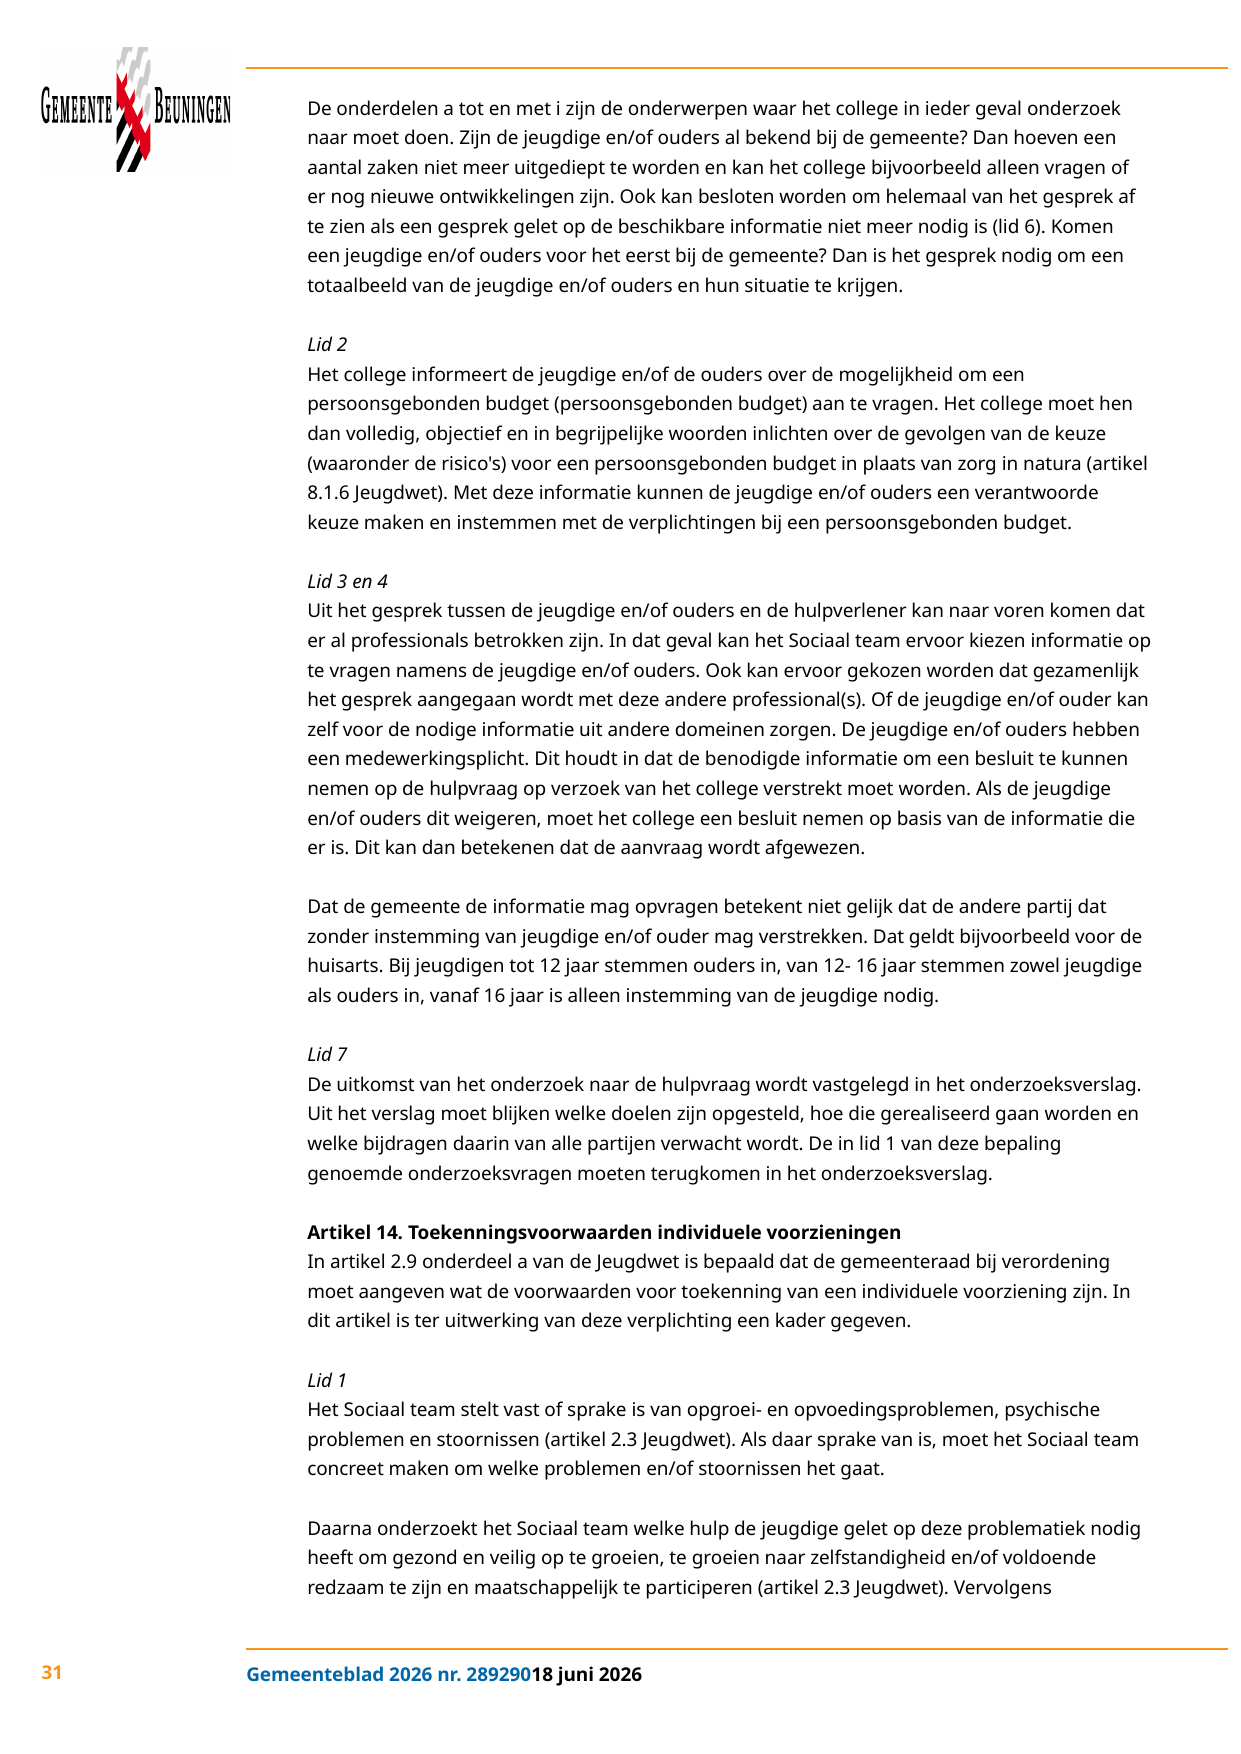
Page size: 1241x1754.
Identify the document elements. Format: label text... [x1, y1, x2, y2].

list Dat de gemeente de informatie mag opvragen betekent niet gelijk dat de andere partij dat zonder instemming van jeugdige en/of ouder mag verstrekken. Dat geldt bijvoorbeeld voor de huisarts. Bij jeugdigen tot 12 jaar stemmen ouders in, van 12- 16 jaar stemmen zowel jeugdige als ouders in, vanaf 16 jaar is alleen instemming van de jeugdige nodig. [248, 893, 1152, 1008]
list In artikel 2.9 onderdeel a van de Jeugdwet is bepaald dat de gemeenteraad bij verordening moet aangeven wat de voorwaarden voor toekenning van een individuele voorziening zijn. In dit artikel is ter uitwerking van deze verplichting een kader gegeven. [248, 1248, 1152, 1333]
list Het college informeert de jeugdige en/of de ouders over de mogelijkheid om een persoonsgebonden budget (persoonsgebonden budget) aan te vragen. Het college moet hen dan volledig, objectief en in begrijpelijke woorden inlichten over de gevolgen van de keuze (waaronder de risico's) voor een persoonsgebonden budget in plaats van zorg in natura (artikel 8.1.6 Jeugdwet). Met deze informatie kunnen de jeugdige en/of ouders een verantwoorde keuze maken en instemmen met de verplichtingen bij een persoonsgebonden budget. [248, 361, 1152, 535]
list Uit het gesprek tussen de jeugdige en/of ouders en de hulpverlener kan naar voren komen dat er al professionals betrokken zijn. In dat geval kan het Sociaal team ervoor kiezen informatie op te vragen namens de jeugdige en/of ouders. Ook kan ervoor gekozen worden dat gezamenlijk het gesprek aangegaan wordt met deze andere professional(s). Of de jeugdige en/of ouder kan zelf voor de nodige informatie uit andere domeinen zorgen. De jeugdige en/of ouders hebben een medewerkingsplicht. Dit houdt in dat de benodigde informatie om een besluit te kunnen nemen op de hulpvraag op verzoek van het college verstrekt moet worden. Als de jeugdige en/of ouders dit weigeren, moet het college een besluit nemen op basis van de informatie die er is. Dit kan dan betekenen dat de aanvraag wordt afgewezen. [248, 598, 1152, 860]
picture [41, 47, 231, 172]
list De uitkomst van het onderzoek naar de hulpvraag wordt vastgelegd in het onderzoeksverslag. Uit het verslag moet blijken welke doelen zijn opgesteld, hoe die gerealiseerd gaan worden en welke bijdragen daarin van alle partijen verwacht wordt. De in lid 1 van deze bepaling genoemde onderzoeksvragen moeten terugkomen in het onderzoeksverslag. [248, 1071, 1152, 1186]
list Lid 2 [248, 331, 1152, 357]
list Daarna onderzoekt het Sociaal team welke hulp de jeugdige gelet op deze problematiek nodig heeft om gezond en veilig op te groeien, te groeien naar zelfstandigheid en/of voldoende redzaam te zijn en maatschappelijk te participeren (artikel 2.3 Jeugdwet). Vervolgens [248, 1515, 1152, 1600]
list Lid 3 en 4 [248, 568, 1152, 594]
list Lid 7 [248, 1041, 1152, 1067]
list Lid 1 [248, 1367, 1152, 1393]
list De onderdelen a tot en met i zijn de onderwerpen waar het college in ieder geval onderzoek naar moet doen. Zijn de jeugdige en/of ouders al bekend bij de gemeente? Dan hoeven een aantal zaken niet meer uitgediept te worden en kan het college bijvoorbeeld alleen vragen of er nog nieuwe ontwikkelingen zijn. Ook kan besloten worden om helemaal van het gesprek af te zien als een gesprek gelet op de beschikbare informatie niet meer nodig is (lid 6). Komen een jeugdige en/of ouders voor het eerst bij de gemeente? Dan is het gesprek nodig om een totaalbeeld van de jeugdige en/of ouders en hun situatie te krijgen. [248, 95, 1152, 298]
list Het Sociaal team stelt vast of sprake is van opgroei- en opvoedingsproblemen, psychische problemen en stoornissen (artikel 2.3 Jeugdwet). Als daar sprake van is, moet het Sociaal team concreet maken om welke problemen en/of stoornissen het gaat. [248, 1396, 1152, 1481]
list Artikel 14. Toekenningsvoorwaarden individuele voorzieningen [248, 1219, 1152, 1245]
